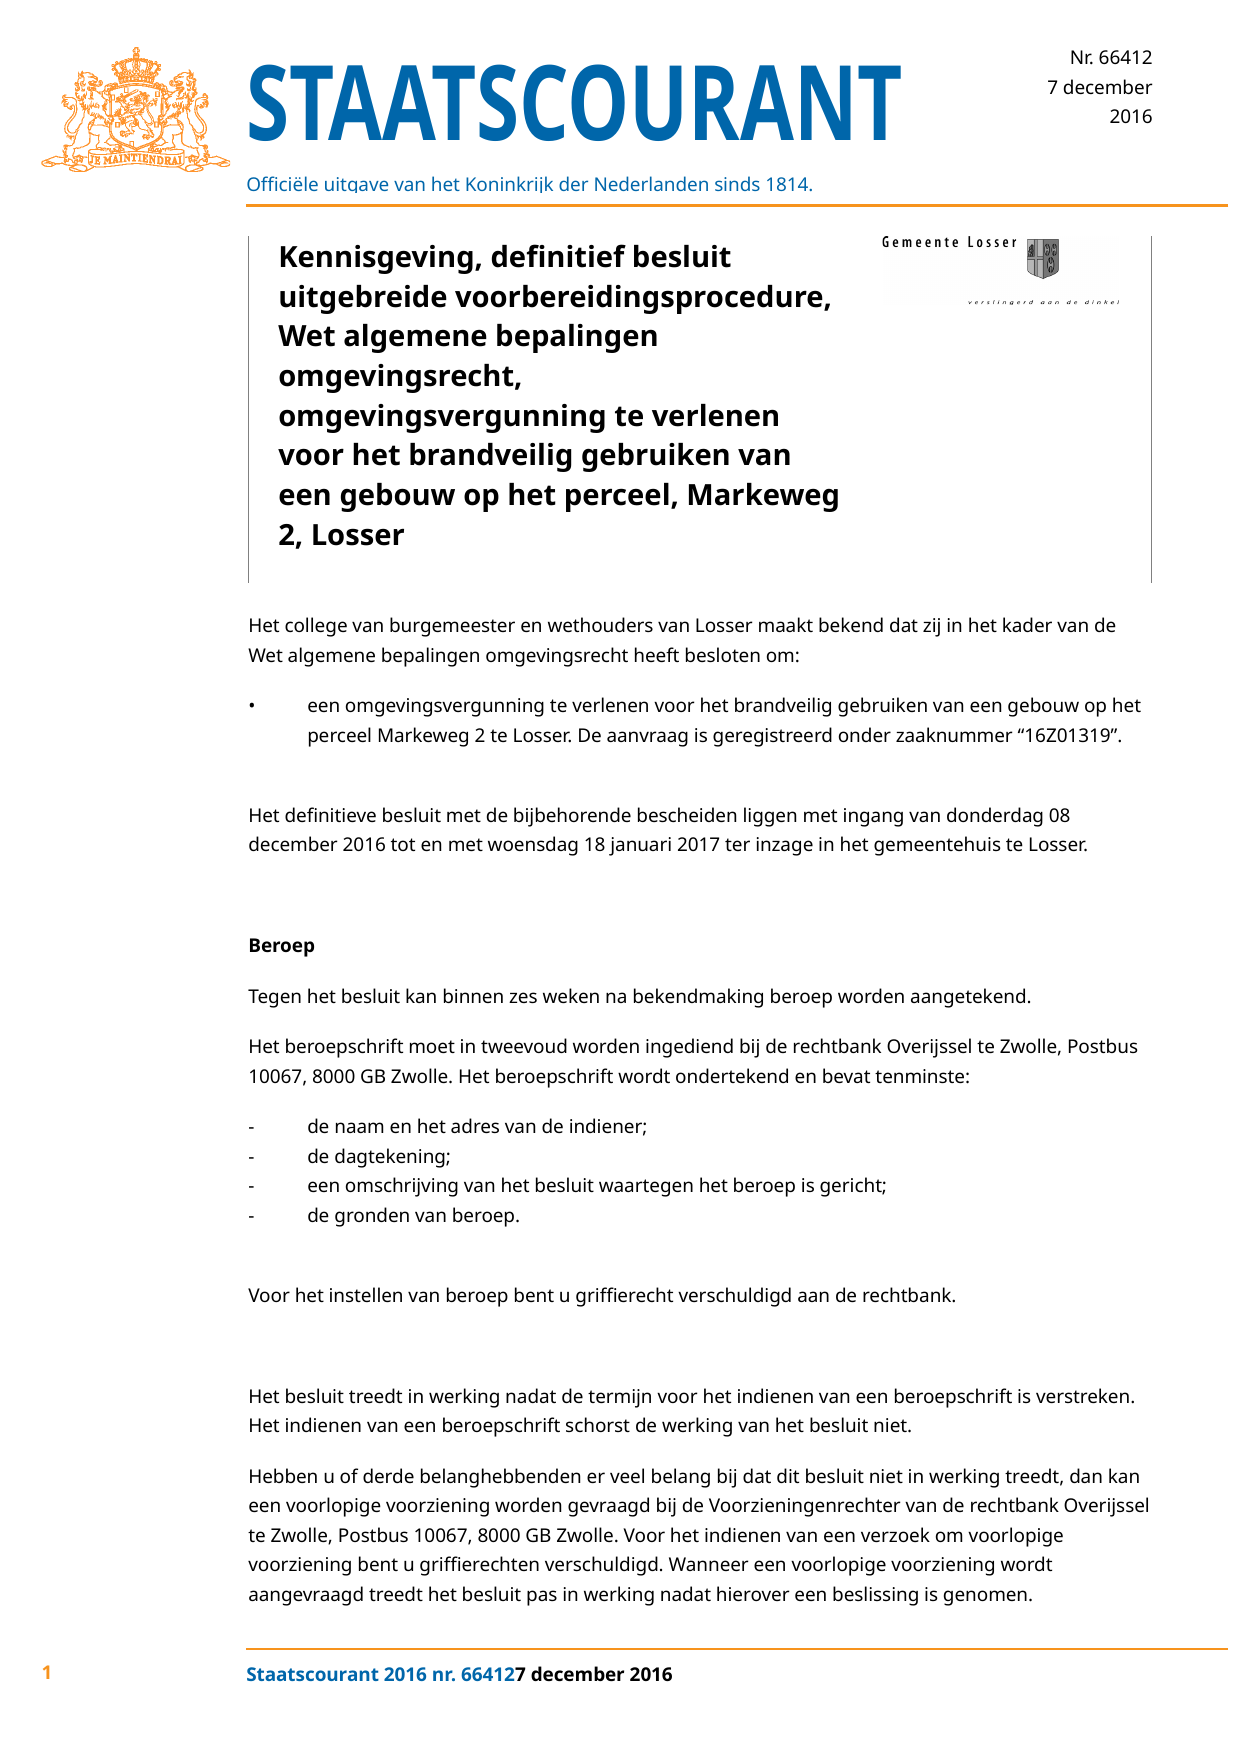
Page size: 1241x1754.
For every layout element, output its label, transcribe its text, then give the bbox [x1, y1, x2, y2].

text Hebben u of derde belanghebbenden er veel belang bij dat dit besluit niet in werking treedt, dan kan een voorlopige voorziening worden gevraagd bij de Voorzieningenrechter van de rechtbank Overijssel te Zwolle, Postbus 10067, 8000 GB Zwolle. Voor het indienen van een verzoek om voorlopige voorziening bent u griffierechten verschuldigd. Wanneer een voorlopige voorziening wordt aangevraagd treedt het besluit pas in werking nadat hierover een beslissing is genomen. [248, 1463, 1152, 1607]
text Het college van burgemeester en wethouders van Losser maakt bekend dat zij in het kader van de Wet algemene bepalingen omgevingsrecht heeft besloten om: [248, 612, 1152, 668]
text Tegen het besluit kan binnen zes weken na bekendmaking beroep worden aangetekend. [248, 983, 1152, 1008]
table_header Kennisgeving, definitief besluit uitgebreide voorbereidingsprocedure, Wet algemene bepalingen omgevingsrecht, omgevingsvergunning te verlenen voor het brandveilig gebruiken van een gebouw op het perceel, Markeweg 2, Losser [249, 236, 850, 583]
text Het beroepschrift moet in tweevoud worden ingediend bij de rechtbank Overijssel te Zwolle, Postbus 10067, 8000 GB Zwolle. Het beroepschrift wordt ondertekend en bevat tenminste: [248, 1033, 1152, 1088]
list een omschrijving van het besluit waartegen het beroep is gericht; [248, 1172, 1152, 1198]
table_header [850, 236, 1151, 583]
picture [882, 236, 1119, 305]
text Beroep [248, 932, 1152, 958]
list de naam en het adres van de indiener; [248, 1113, 1152, 1139]
list de gronden van beroep. [248, 1202, 1152, 1228]
text Het besluit treedt in werking nadat de termijn voor het indienen van een beroepschrift is verstreken. Het indienen van een beroepschrift schorst de werking van het besluit niet. [248, 1383, 1152, 1438]
list de dagtekening; [248, 1143, 1152, 1168]
list een omgevingsvergunning te verlenen voor het brandveilig gebruiken van een gebouw op het perceel Markeweg 2 te Losser. De aanvraag is geregistreerd onder zaaknummer “16Z01319”. [248, 692, 1152, 748]
text Het definitieve besluit met de bijbehorende bescheiden liggen met ingang van donderdag 08 december 2016 tot en met woensdag 18 januari 2017 ter inzage in het gemeentehuis te Losser. [248, 802, 1152, 857]
text Voor het instellen van beroep bent u griffierecht verschuldigd aan de rechtbank. [248, 1282, 1152, 1308]
picture [41, 47, 231, 172]
